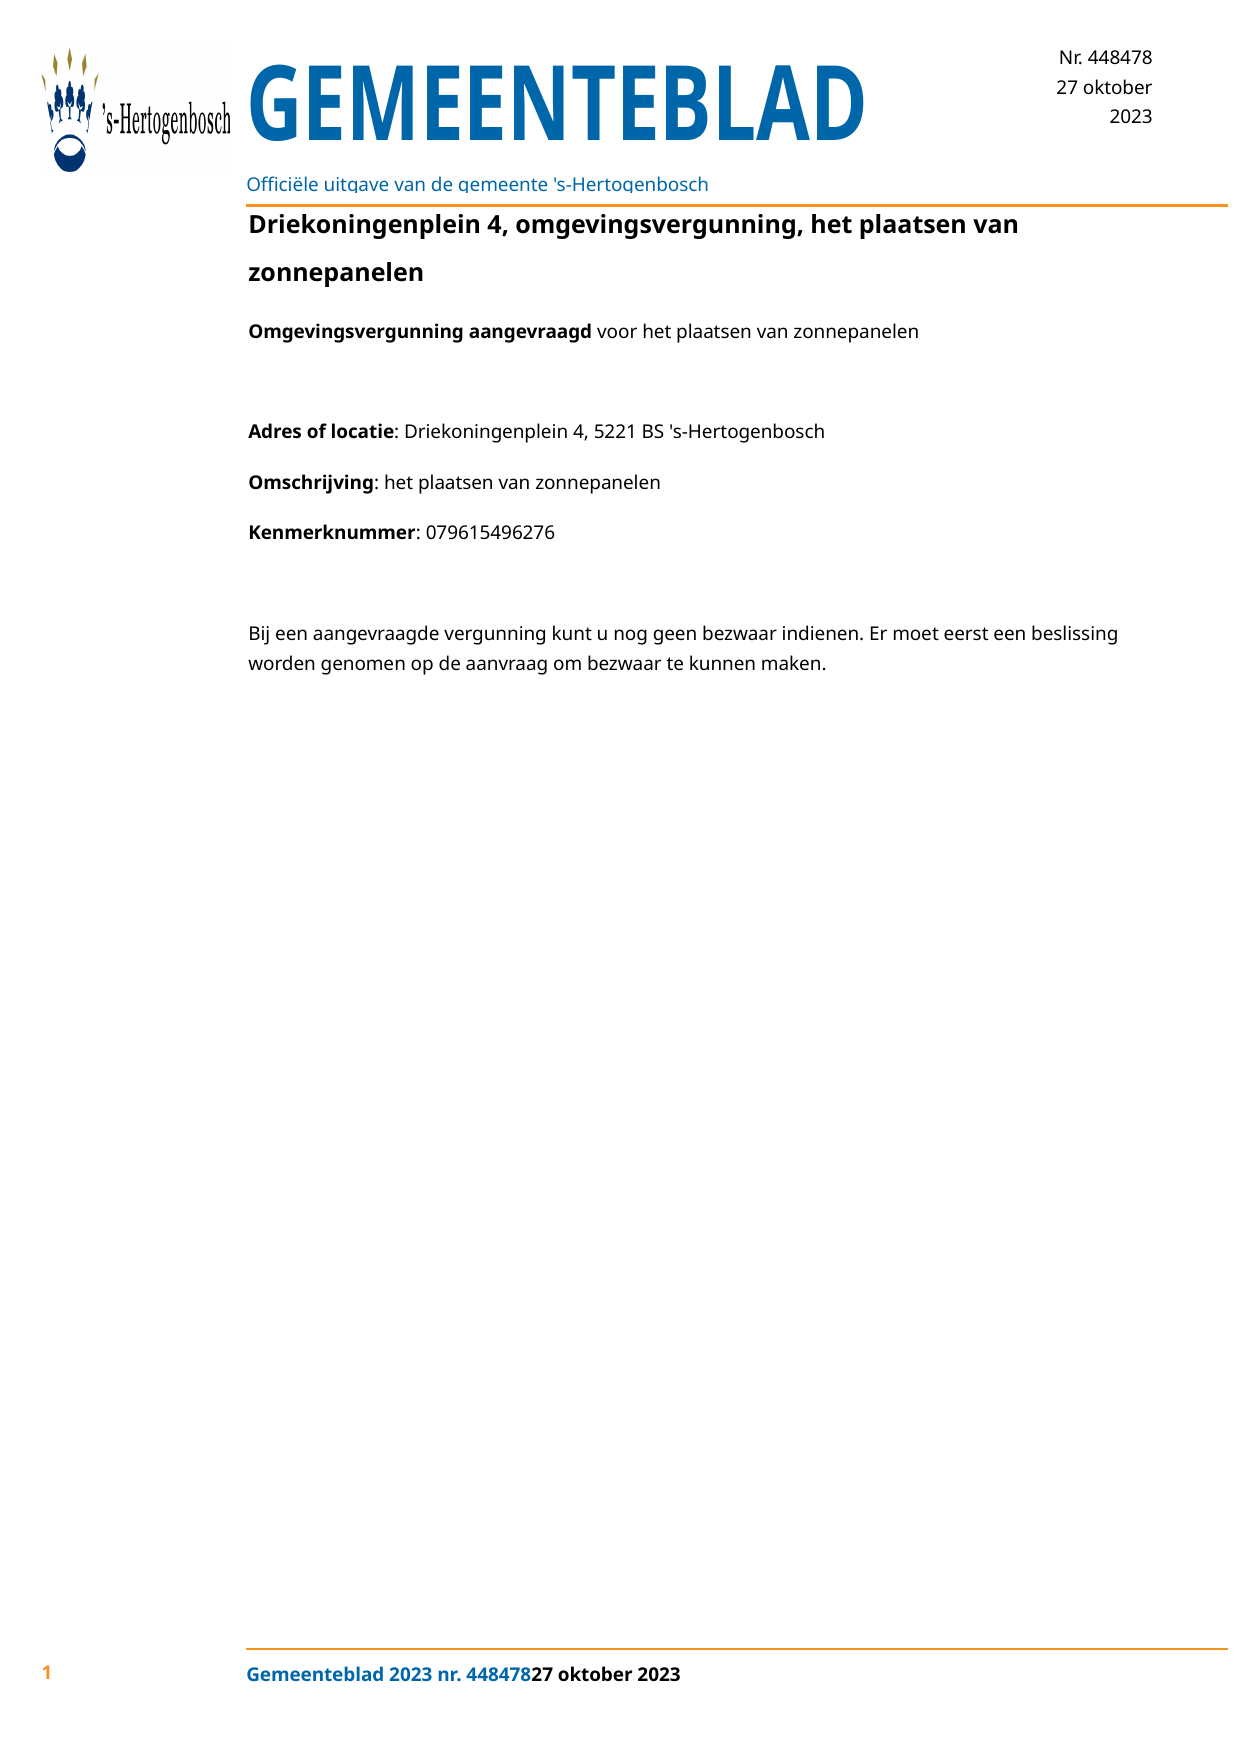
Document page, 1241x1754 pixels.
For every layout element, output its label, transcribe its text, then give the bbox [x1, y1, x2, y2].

text Bij een aangevraagde vergunning kunt u nog geen bezwaar indienen. Er moet eerst een beslissing worden genomen op de aanvraag om bezwaar te kunnen maken. [248, 620, 1152, 676]
text Omschrijving: het plaatsen van zonnepanelen [248, 469, 1152, 495]
text Adres of locatie: Driekoningenplein 4, 5221 BS 's-Hertogenbosch [248, 419, 1152, 444]
picture [41, 47, 231, 172]
text Kenmerknummer: 079615496276 [248, 519, 1152, 545]
text Driekoningenplein 4, omgevingsvergunning, het plaatsen van zonnepanelen [248, 207, 1152, 288]
text Omgevingsvergunning aangevraagd voor het plaatsen van zonnepanelen [248, 318, 1152, 344]
